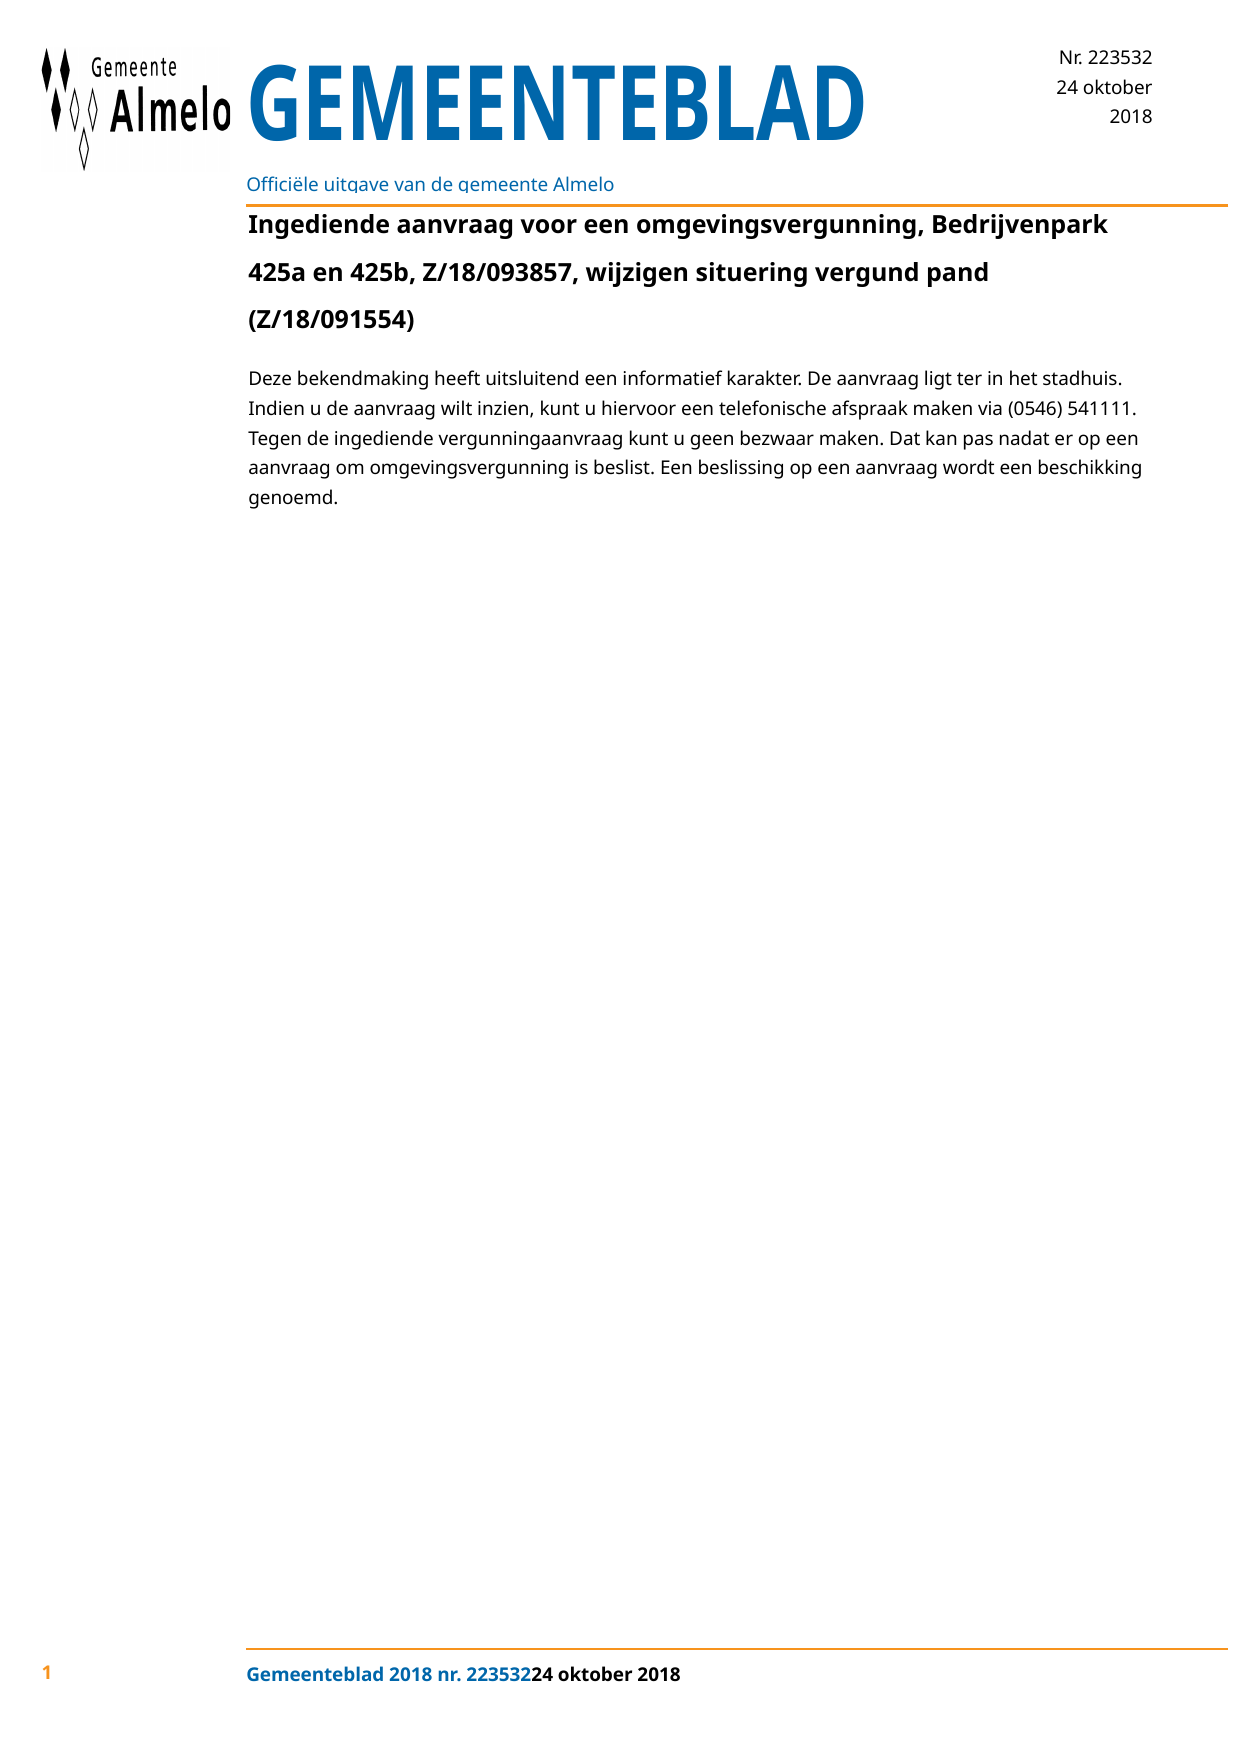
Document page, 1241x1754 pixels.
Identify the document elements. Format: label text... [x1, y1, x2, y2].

text Deze bekendmaking heeft uitsluitend een informatief karakter. De aanvraag ligt ter in het stadhuis. Indien u de aanvraag wilt inzien, kunt u hiervoor een telefonische afspraak maken via (0546) 541111. Tegen de ingediende vergunningaanvraag kunt u geen bezwaar maken. Dat kan pas nadat er op een aanvraag om omgevingsvergunning is beslist. Een beslissing op een aanvraag wordt een beschikking genoemd. [248, 366, 1152, 509]
picture [41, 47, 231, 172]
text Ingediende aanvraag voor een omgevingsvergunning, Bedrijvenpark 425a en 425b, Z/18/093857, wijzigen situering vergund pand (Z/18/091554) [248, 207, 1152, 336]
